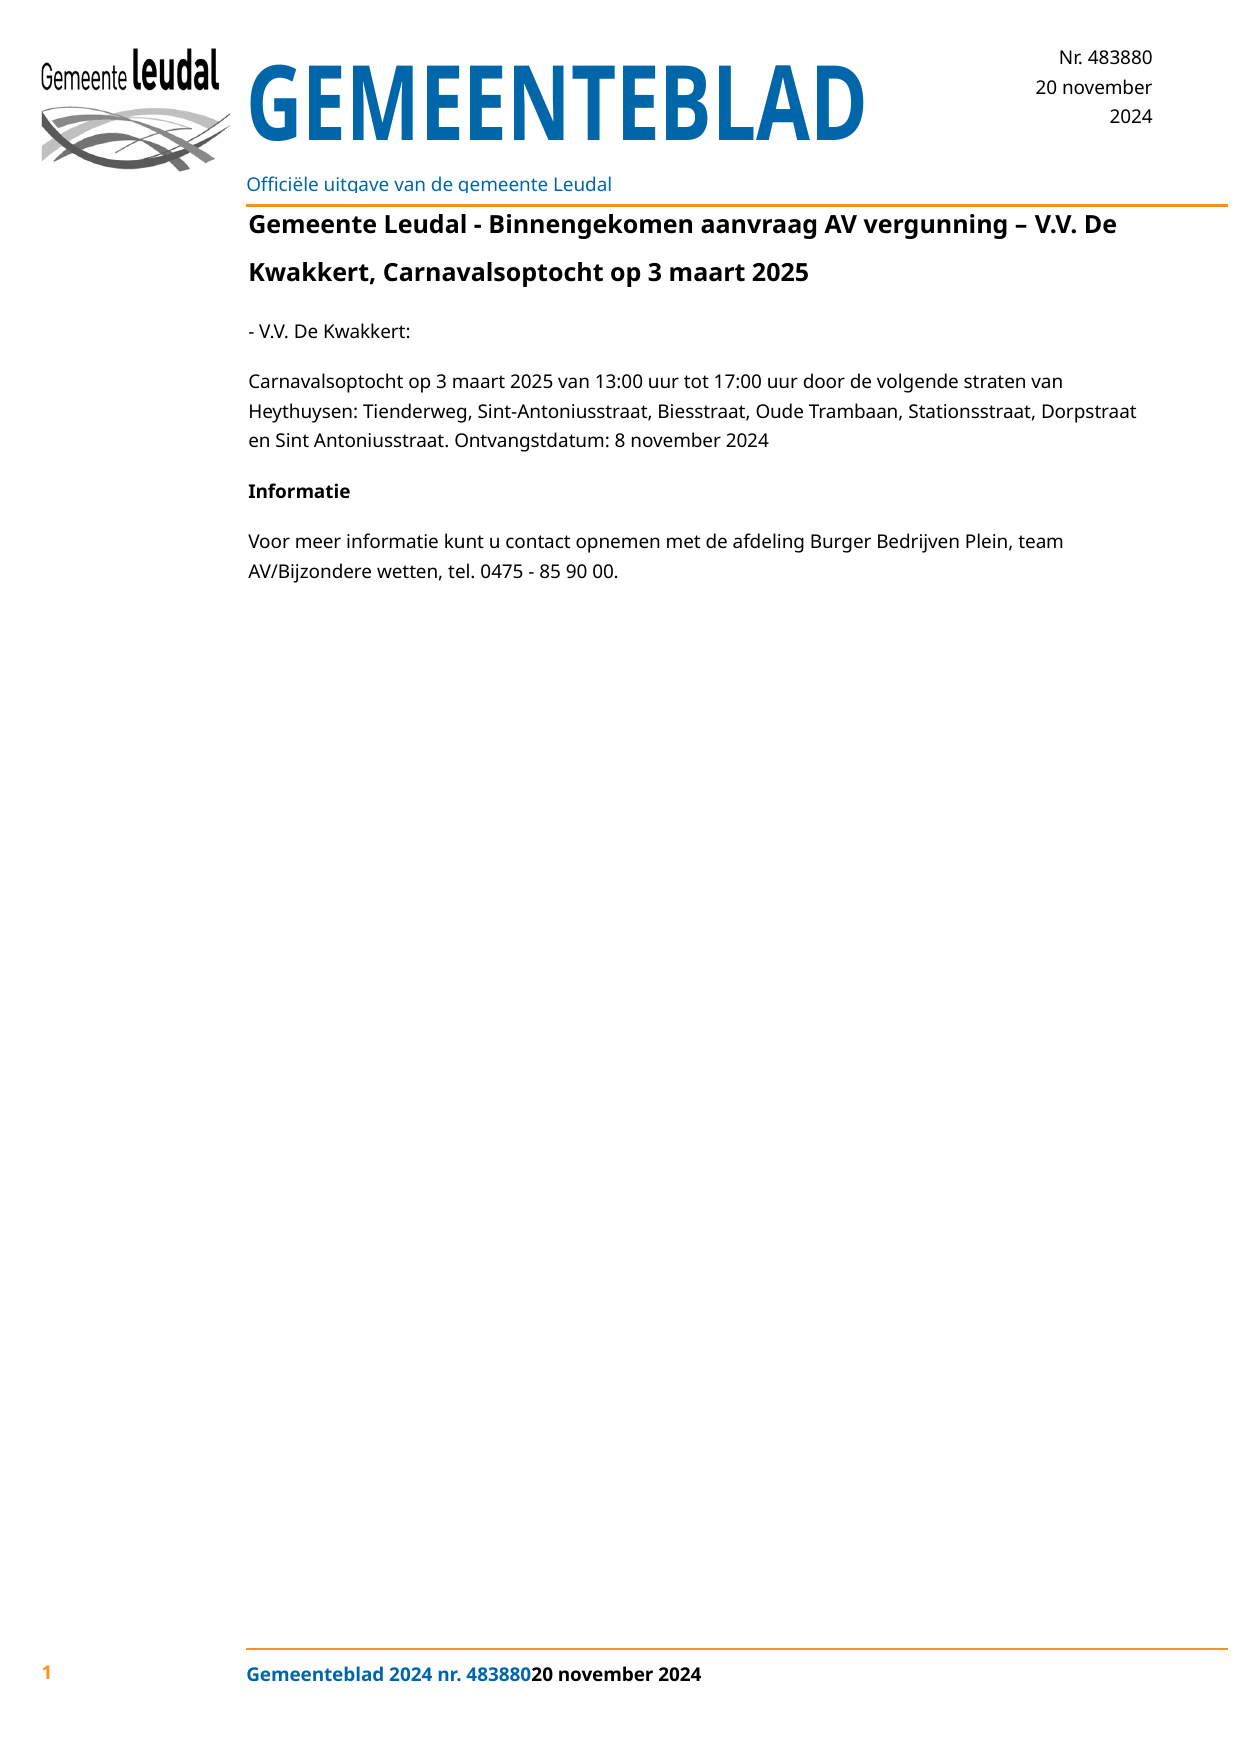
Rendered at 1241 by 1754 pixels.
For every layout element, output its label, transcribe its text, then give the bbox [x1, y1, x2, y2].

text Informatie [248, 478, 1152, 504]
text Voor meer informatie kunt u contact opnemen met de afdeling Burger Bedrijven Plein, team AV/Bijzondere wetten, tel. 0475 - 85 90 00. [248, 528, 1152, 584]
picture [41, 47, 231, 172]
text Carnavalsoptocht op 3 maart 2025 van 13:00 uur tot 17:00 uur door de volgende straten van Heythuysen: Tienderweg, Sint-Antoniusstraat, Biesstraat, Oude Trambaan, Stationsstraat, Dorpstraat en Sint Antoniusstraat. Ontvangstdatum: 8 november 2024 [248, 368, 1152, 453]
text - V.V. De Kwakkert: [248, 318, 1152, 344]
text Gemeente Leudal - Binnengekomen aanvraag AV vergunning – V.V. De Kwakkert, Carnavalsoptocht op 3 maart 2025 [248, 207, 1152, 288]
